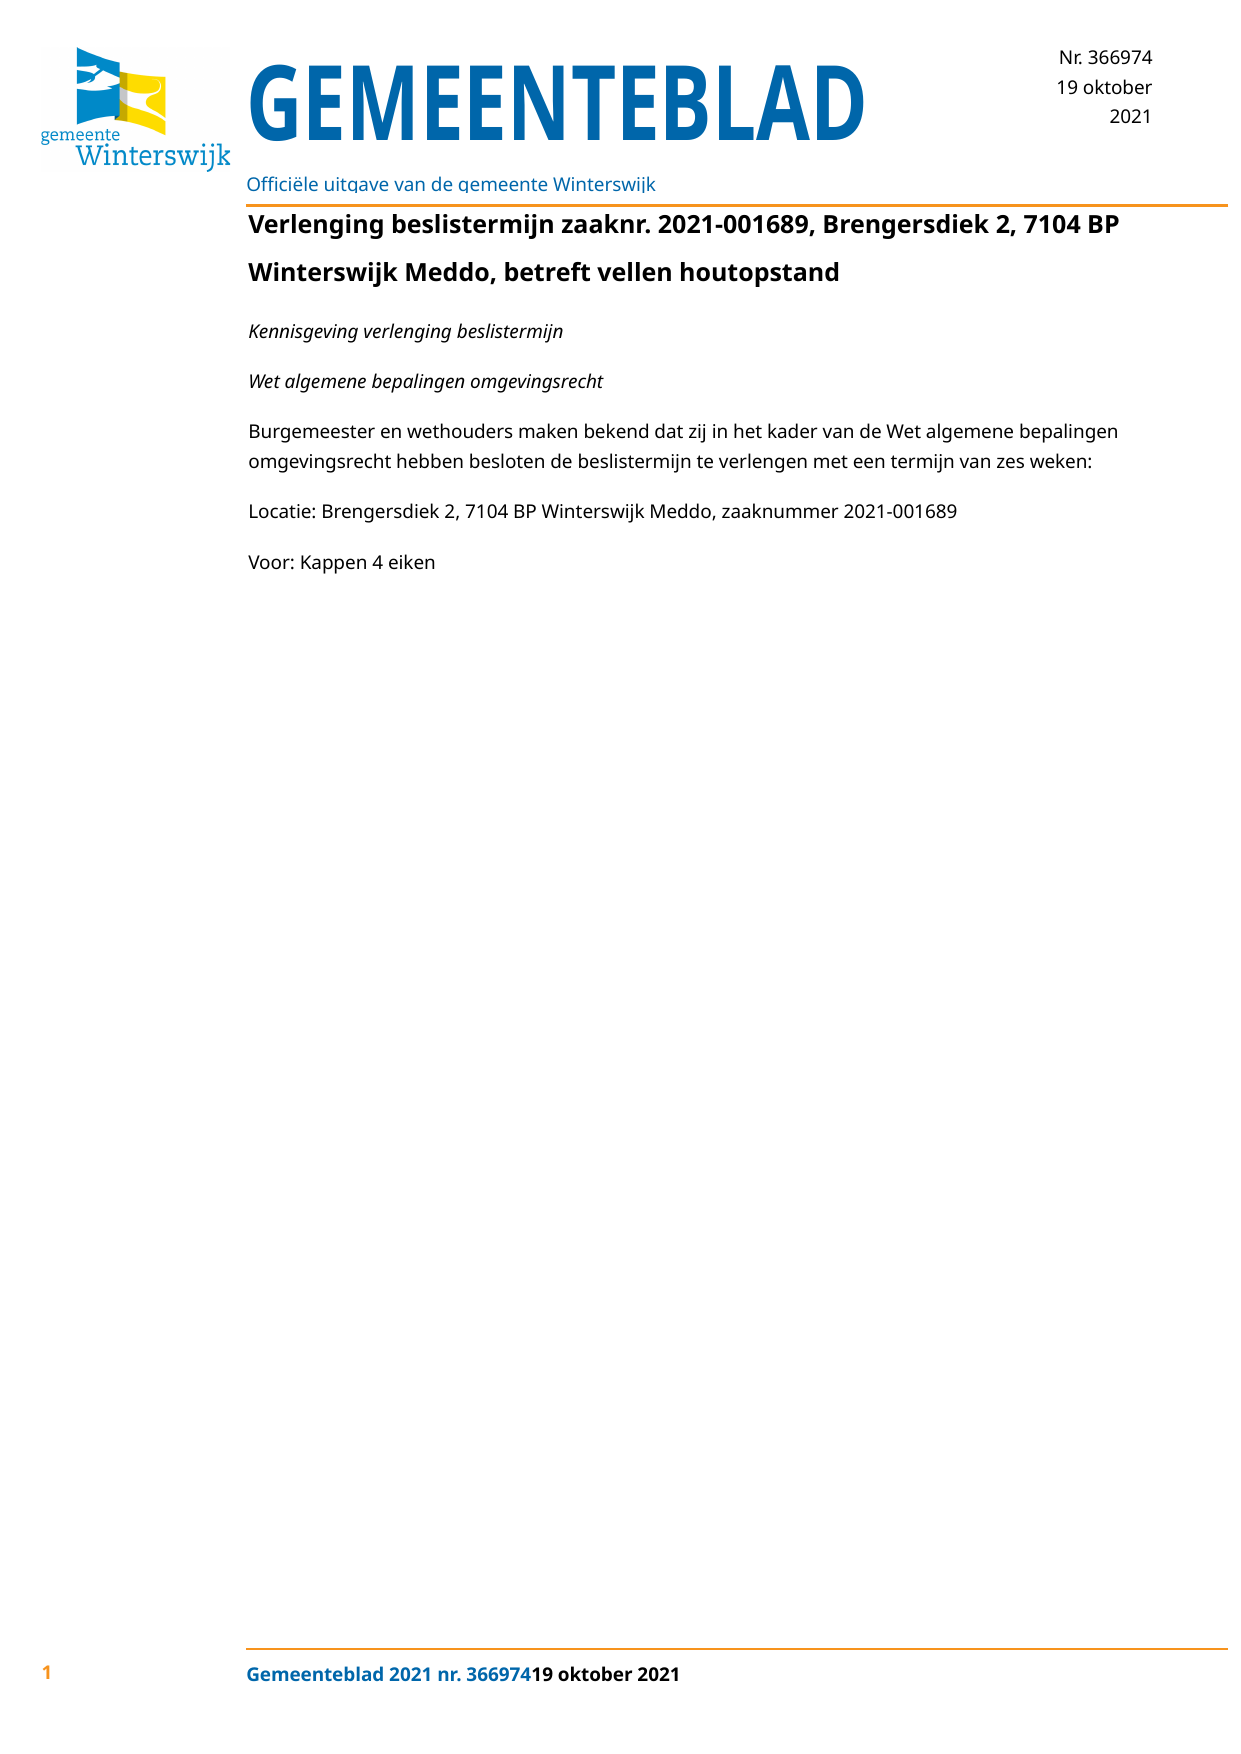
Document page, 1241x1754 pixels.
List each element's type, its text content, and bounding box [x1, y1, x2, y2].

text Verlenging beslistermijn zaaknr. 2021-001689, Brengersdiek 2, 7104 BP Winterswijk Meddo, betreft vellen houtopstand [248, 207, 1152, 288]
text Kennisgeving verlenging beslistermijn [248, 318, 1152, 344]
text Voor: Kappen 4 eiken [248, 549, 1152, 575]
text Locatie: Brengersdiek 2, 7104 BP Winterswijk Meddo, zaaknummer 2021-001689 [248, 499, 1152, 524]
text Burgemeester en wethouders maken bekend dat zij in het kader van de Wet algemene bepalingen omgevingsrecht hebben besloten de beslistermijn te verlengen met een termijn van zes weken: [248, 419, 1152, 474]
picture [41, 47, 231, 172]
picture [225, 153, 231, 162]
text Wet algemene bepalingen omgevingsrecht [248, 368, 1152, 394]
